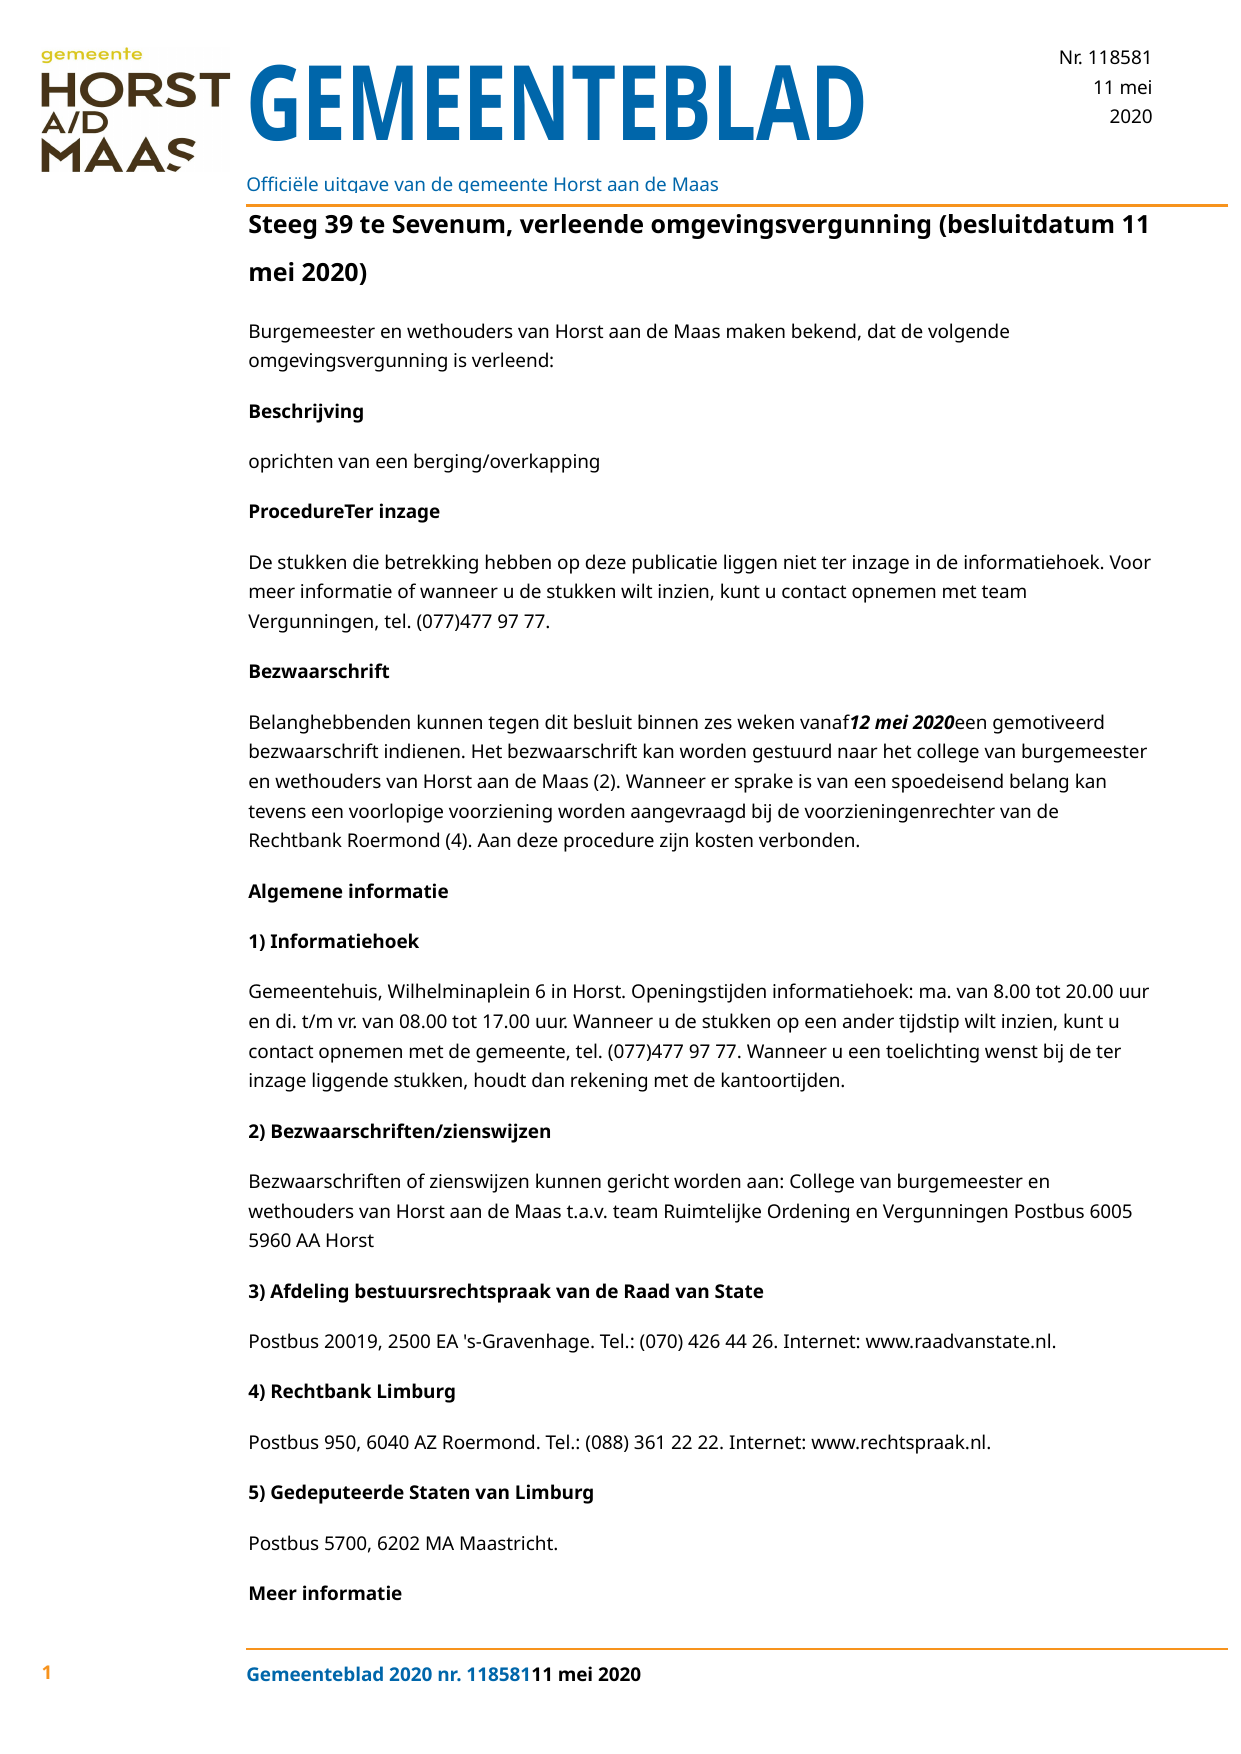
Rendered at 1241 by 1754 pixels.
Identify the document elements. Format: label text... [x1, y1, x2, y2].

text Beschrijving [248, 398, 1152, 424]
text Postbus 950, 6040 AZ Roermond. Tel.: (088) 361 22 22. Internet: www.rechtspraak.nl. [248, 1429, 1152, 1455]
text Bezwaarschrift [248, 659, 1152, 684]
text oprichten van een berging/overkapping [248, 448, 1152, 474]
text Burgemeester en wethouders van Horst aan de Maas maken bekend, dat de volgende omgevingsvergunning is verleend: [248, 318, 1152, 373]
text Algemene informatie [248, 878, 1152, 904]
text Belanghebbenden kunnen tegen dit besluit binnen zes weken vanaf12 mei 2020een gemotiveerd bezwaarschrift indienen. Het bezwaarschrift kan worden gestuurd naar het college van burgemeester en wethouders van Horst aan de Maas (2). Wanneer er sprake is van een spoedeisend belang kan tevens een voorlopige voorziening worden aangevraagd bij de voorzieningenrechter van de Rechtbank Roermond (4). Aan deze procedure zijn kosten verbonden. [248, 709, 1152, 853]
text ProcedureTer inzage [248, 499, 1152, 524]
text 2) Bezwaarschriften/zienswijzen [248, 1118, 1152, 1144]
text Postbus 20019, 2500 EA 's-Gravenhage. Tel.: (070) 426 44 26. Internet: www.raadvanstate.nl. [248, 1328, 1152, 1354]
text 5) Gedeputeerde Staten van Limburg [248, 1479, 1152, 1505]
text Postbus 5700, 6202 MA Maastricht. [248, 1530, 1152, 1556]
picture [41, 47, 231, 172]
text 3) Afdeling bestuursrechtspraak van de Raad van State [248, 1278, 1152, 1304]
text De stukken die betrekking hebben op deze publicatie liggen niet ter inzage in de informatiehoek. Voor meer informatie of wanneer u de stukken wilt inzien, kunt u contact opnemen met team Vergunningen, tel. (077)477 97 77. [248, 549, 1152, 634]
text Bezwaarschriften of zienswijzen kunnen gericht worden aan: College van burgemeester en wethouders van Horst aan de Maas t.a.v. team Ruimtelijke Ordening en Vergunningen Postbus 6005 5960 AA Horst [248, 1168, 1152, 1253]
text Steeg 39 te Sevenum, verleende omgevingsvergunning (besluitdatum 11 mei 2020) [248, 207, 1152, 288]
text Gemeentehuis, Wilhelminaplein 6 in Horst. Openingstijden informatiehoek: ma. van 8.00 tot 20.00 uur en di. t/m vr. van 08.00 tot 17.00 uur. Wanneer u de stukken op een ander tijdstip wilt inzien, kunt u contact opnemen met de gemeente, tel. (077)477 97 77. Wanneer u een toelichting wenst bij de ter inzage liggende stukken, houdt dan rekening met de kantoortijden. [248, 979, 1152, 1093]
text 4) Rechtbank Limburg [248, 1379, 1152, 1404]
text Meer informatie [248, 1580, 1152, 1606]
text 1) Informatiehoek [248, 928, 1152, 954]
